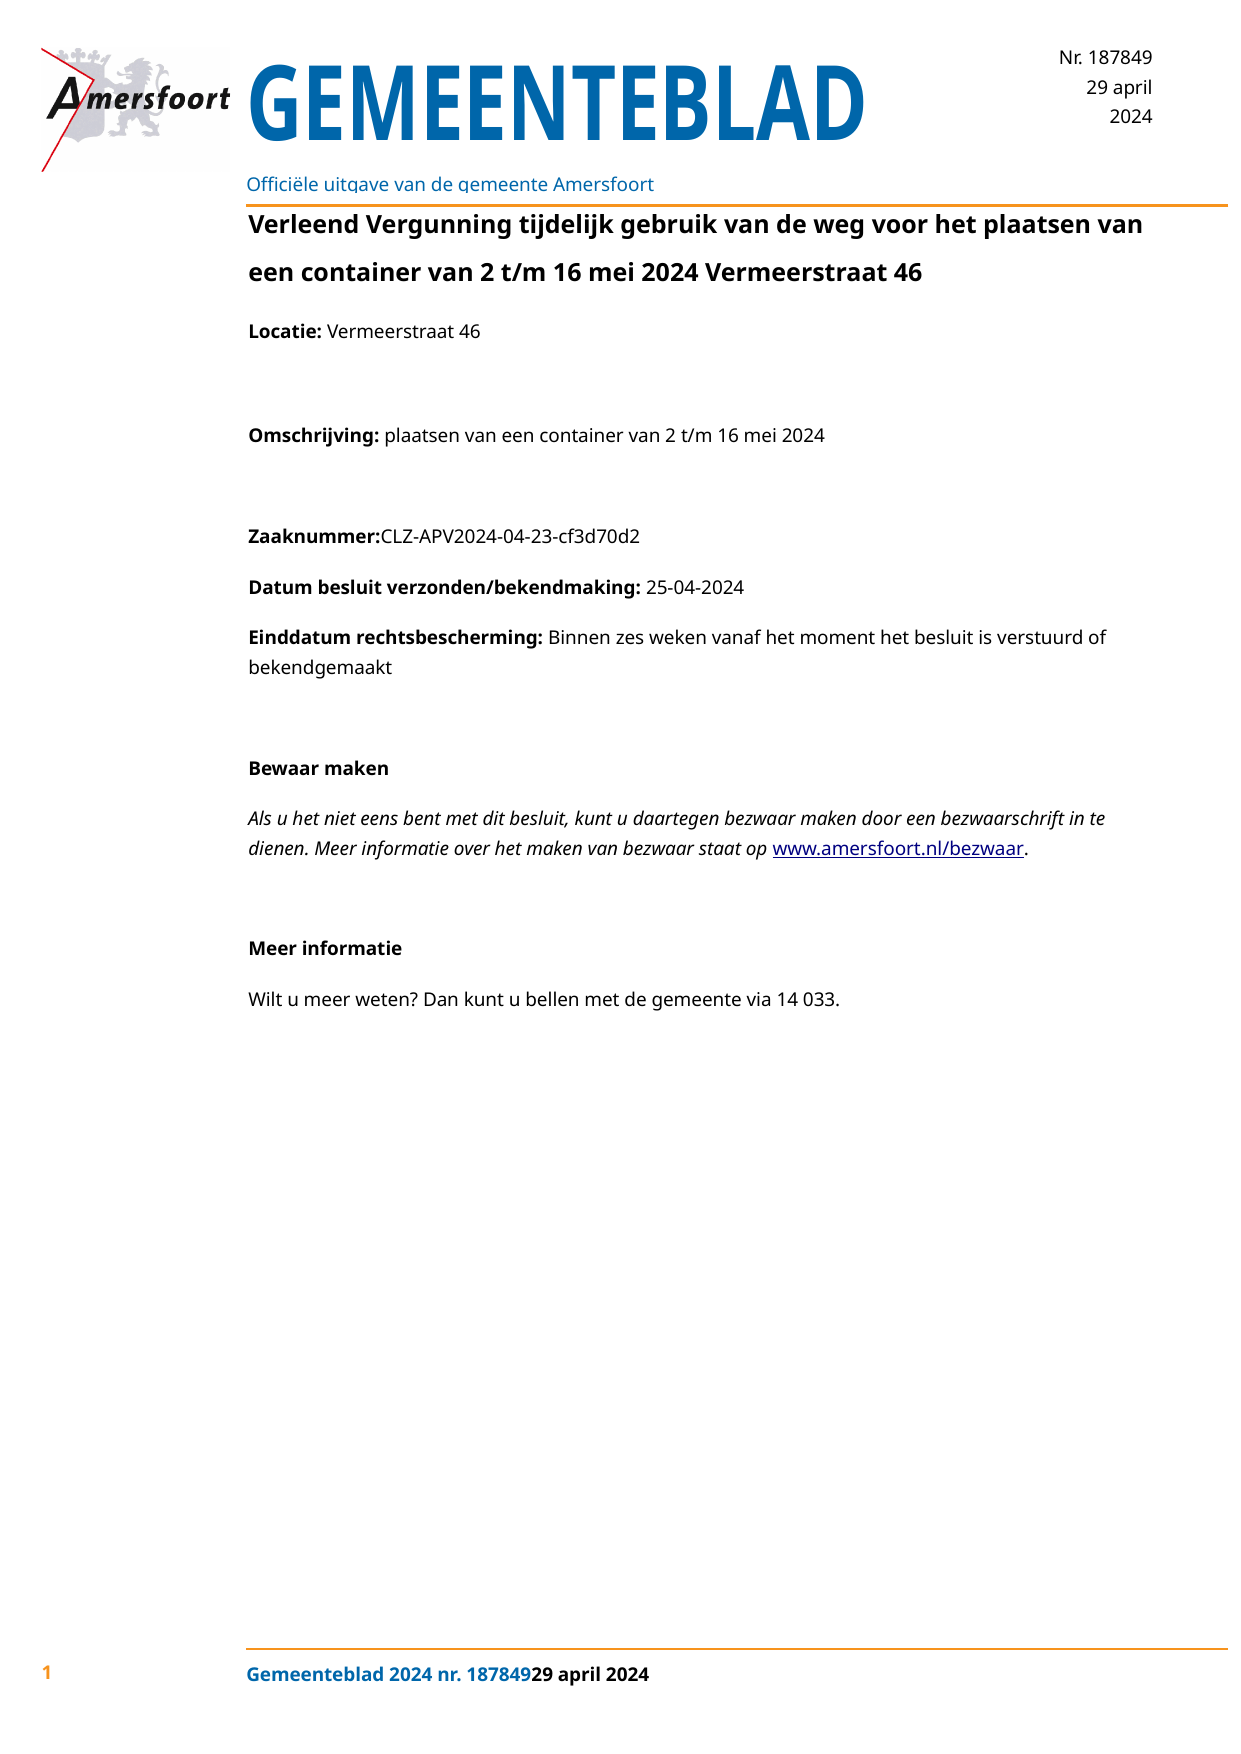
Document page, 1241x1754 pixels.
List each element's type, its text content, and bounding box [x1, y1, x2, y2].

text Als u het niet eens bent met dit besluit, kunt u daartegen bezwaar maken door een bezwaarschrift in te dienen. Meer informatie over het maken van bezwaar staat op www.amersfoort.nl/bezwaar. [248, 805, 1152, 861]
text Bewaar maken [248, 755, 1152, 781]
text Meer informatie [248, 936, 1152, 961]
text Verleend Vergunning tijdelijk gebruik van de weg voor het plaatsen van een container van 2 t/m 16 mei 2024 Vermeerstraat 46 [248, 207, 1152, 288]
text Einddatum rechtsbescherming: Binnen zes weken vanaf het moment het besluit is verstuurd of bekendgemaakt [248, 624, 1152, 680]
text Datum besluit verzonden/bekendmaking: 25-04-2024 [248, 574, 1152, 600]
text Wilt u meer weten? Dan kunt u bellen met de gemeente via 14 033. [248, 986, 1152, 1012]
picture [41, 47, 231, 172]
text Locatie: Vermeerstraat 46 [248, 318, 1152, 344]
text ﻿Omschrijving: plaatsen van een container van 2 t/m 16 mei 2024 [248, 419, 1152, 448]
text Zaaknummer:CLZ-APV2024-04-23-cf3d70d2 [248, 523, 1152, 549]
